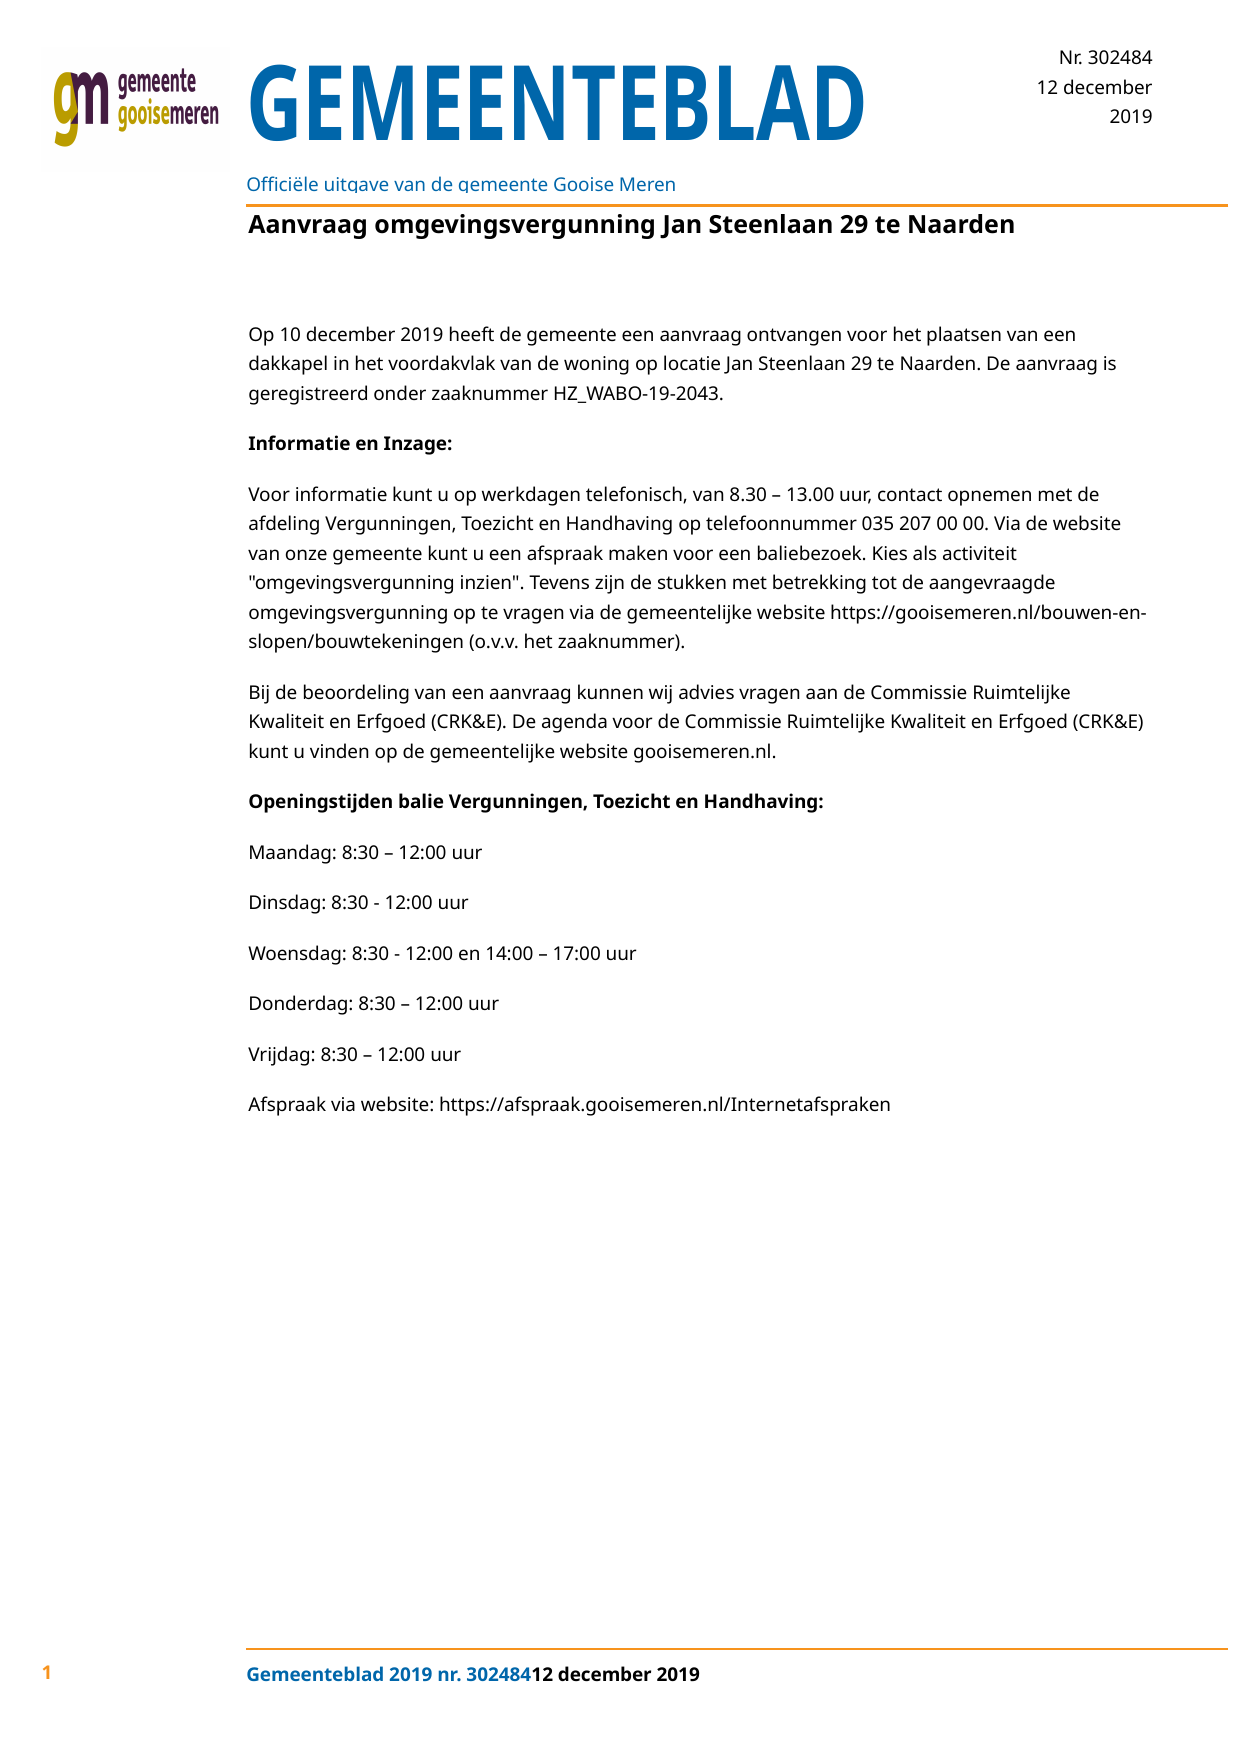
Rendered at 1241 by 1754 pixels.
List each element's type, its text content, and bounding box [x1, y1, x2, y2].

text Bij de beoordeling van een aanvraag kunnen wij advies vragen aan de Commissie Ruimtelijke Kwaliteit en Erfgoed (CRK&E). De agenda voor de Commissie Ruimtelijke Kwaliteit en Erfgoed (CRK&E) kunt u vinden op de gemeentelijke website gooisemeren.nl. [248, 679, 1152, 764]
text Woensdag: 8:30 - 12:00 en 14:00 – 17:00 uur [248, 940, 1152, 966]
text Informatie en Inzage: [248, 430, 1152, 456]
text Dinsdag: 8:30 - 12:00 uur [248, 889, 1152, 915]
text Openingstijden balie Vergunningen, Toezicht en Handhaving: [248, 789, 1152, 814]
text Vrijdag: 8:30 – 12:00 uur [248, 1041, 1152, 1066]
text Op 10 december 2019 heeft de gemeente een aanvraag ontvangen voor het plaatsen van een dakkapel in het voordakvlak van de woning op locatie Jan Steenlaan 29 te Naarden. De aanvraag is geregistreerd onder zaaknummer HZ_WABO-19-2043. [248, 321, 1152, 406]
text Afspraak via website: https://afspraak.gooisemeren.nl/Internetafspraken [248, 1091, 1152, 1117]
text Voor informatie kunt u op werkdagen telefonisch, van 8.30 – 13.00 uur, contact opnemen met de afdeling Vergunningen, Toezicht en Handhaving op telefoonnummer 035 207 00 00. Via de website van onze gemeente kunt u een afspraak maken voor een baliebezoek. Kies als activiteit "omgevingsvergunning inzien". Tevens zijn de stukken met betrekking tot de aangevraagde omgevingsvergunning op te vragen via de gemeentelijke website https://gooisemeren.nl/bouwen-en-slopen/bouwtekeningen (o.v.v. het zaaknummer). [248, 481, 1152, 654]
text Aanvraag omgevingsvergunning Jan Steenlaan 29 te Naarden [248, 207, 1152, 241]
text Donderdag: 8:30 – 12:00 uur [248, 990, 1152, 1016]
picture [41, 47, 231, 172]
text Maandag: 8:30 – 12:00 uur [248, 839, 1152, 865]
